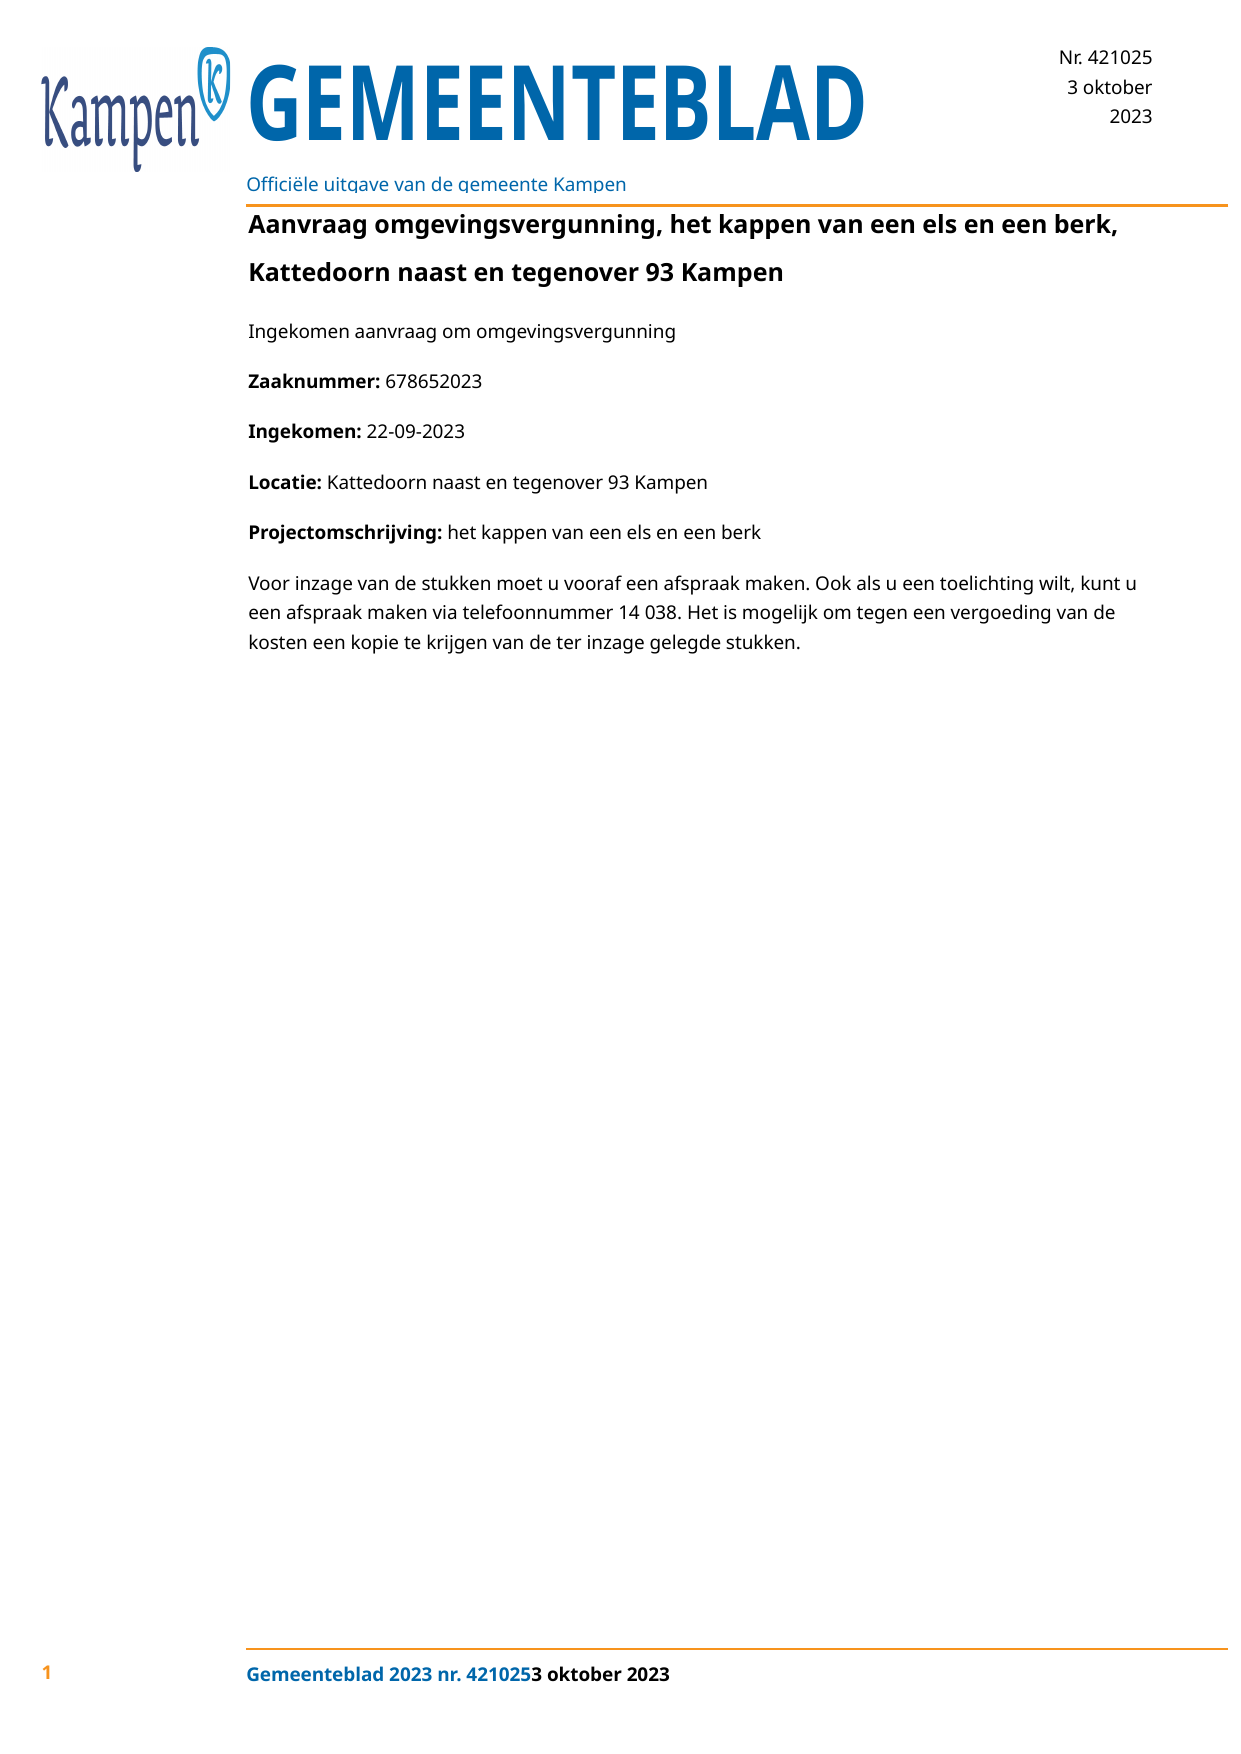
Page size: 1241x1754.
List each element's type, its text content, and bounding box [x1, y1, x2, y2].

text Ingekomen aanvraag om omgevingsvergunning [248, 318, 1152, 344]
text Aanvraag omgevingsvergunning, het kappen van een els en een berk, Kattedoorn naast en tegenover 93 Kampen [248, 207, 1152, 288]
text Zaaknummer: 678652023 [248, 368, 1152, 394]
text Projectomschrijving: het kappen van een els en een berk [248, 519, 1152, 545]
picture [41, 47, 231, 172]
text Locatie: Kattedoorn naast en tegenover 93 Kampen [248, 469, 1152, 495]
text Voor inzage van de stukken moet u vooraf een afspraak maken. Ook als u een toelichting wilt, kunt u een afspraak maken via telefoonnummer 14 038. Het is mogelijk om tegen een vergoeding van de kosten een kopie te krijgen van de ter inzage gelegde stukken. [248, 570, 1152, 655]
text Ingekomen: 22-09-2023 [248, 419, 1152, 444]
